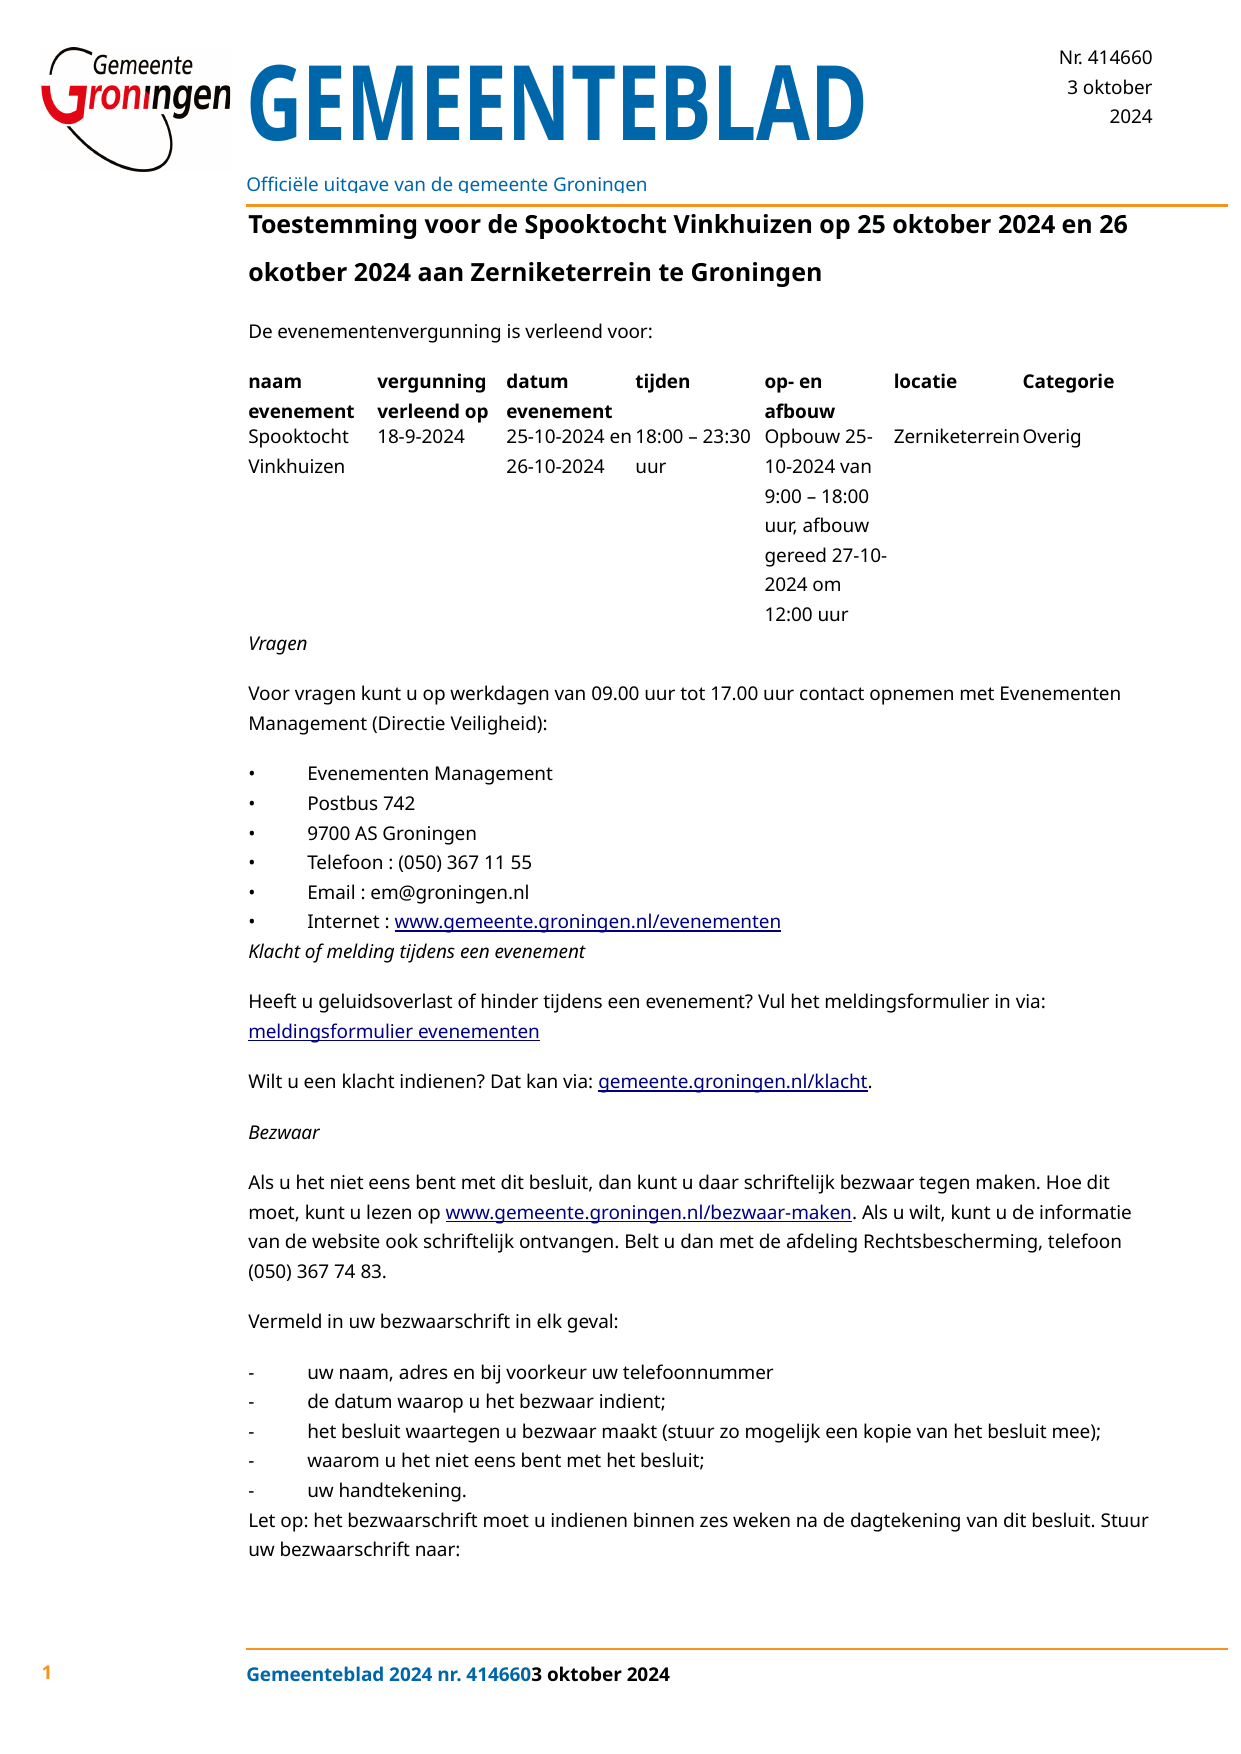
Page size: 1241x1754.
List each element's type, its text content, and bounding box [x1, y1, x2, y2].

list Email : em@groningen.nl [248, 879, 1152, 905]
text Vermeld in uw bezwaarschrift in elk geval: [248, 1308, 1152, 1334]
text Voor vragen kunt u op werkdagen van 09.00 uur tot 17.00 uur contact opnemen met Evenementen Management (Directie Veiligheid): [248, 681, 1152, 736]
list Evenementen Management [248, 761, 1152, 786]
text Wilt u een klacht indienen? Dat kan via: gemeente.groningen.nl/klacht. [248, 1068, 1152, 1094]
table_header tijden [635, 369, 764, 424]
list het besluit waartegen u bezwaar maakt (stuur zo mogelijk een kopie van het besluit mee); [248, 1418, 1152, 1444]
table_header datum evenement [506, 369, 635, 424]
text Bezwaar [248, 1119, 1152, 1145]
list 9700 AS Groningen [248, 820, 1152, 846]
table_cell 25-10-2024 en 26-10-2024 [506, 424, 635, 627]
list Internet : www.gemeente.groningen.nl/evenementen [248, 908, 1152, 934]
text Als u het niet eens bent met dit besluit, dan kunt u daar schriftelijk bezwaar tegen maken. Hoe dit moet, kunt u lezen op www.gemeente.groningen.nl/bezwaar-maken. Als u wilt, kunt u de informatie van de website ook schriftelijk ontvangen. Belt u dan met de afdeling Rechtsbescherming, telefoon (050) 367 74 83. [248, 1169, 1152, 1284]
table_cell Opbouw 25-10-2024 van 9:00 – 18:00 uur, afbouw gereed 27-10-2024 om 12:00 uur [764, 424, 893, 627]
list Postbus 742 [248, 790, 1152, 816]
text Toestemming voor de Spooktocht Vinkhuizen op 25 oktober 2024 en 26 okotber 2024 aan Zerniketerrein te Groningen [248, 207, 1152, 288]
table_header naam evenement [248, 369, 377, 424]
text De evenementenvergunning is verleend voor: [248, 318, 1152, 344]
table_cell 18-9-2024 [377, 424, 506, 627]
table_cell Overig [1023, 424, 1152, 627]
table_cell Zerniketerrein [894, 424, 1022, 627]
list uw handtekening. [248, 1477, 1152, 1503]
text Let op: het bezwaarschrift moet u indienen binnen zes weken na de dagtekening van dit besluit. Stuur uw bezwaarschrift naar: [248, 1507, 1152, 1562]
text Vragen [248, 630, 1152, 656]
list uw naam, adres en bij voorkeur uw telefoonnummer [248, 1359, 1152, 1385]
text Klacht of melding tijdens een evenement [248, 938, 1152, 964]
picture [41, 47, 231, 172]
table_cell Spooktocht Vinkhuizen [248, 424, 377, 627]
table_cell 18:00 – 23:30 uur [635, 424, 764, 627]
list Telefoon : (050) 367 11 55 [248, 849, 1152, 875]
table_header Categorie [1023, 369, 1152, 424]
list waarom u het niet eens bent met het besluit; [248, 1448, 1152, 1473]
table_header op- en afbouw [764, 369, 893, 424]
list de datum waarop u het bezwaar indient; [248, 1388, 1152, 1414]
text Heeft u geluidsoverlast of hinder tijdens een evenement? Vul het meldingsformulier in via: meldingsformulier evenementen [248, 988, 1152, 1044]
table_header vergunning verleend op [377, 369, 506, 424]
table_header locatie [894, 369, 1022, 424]
